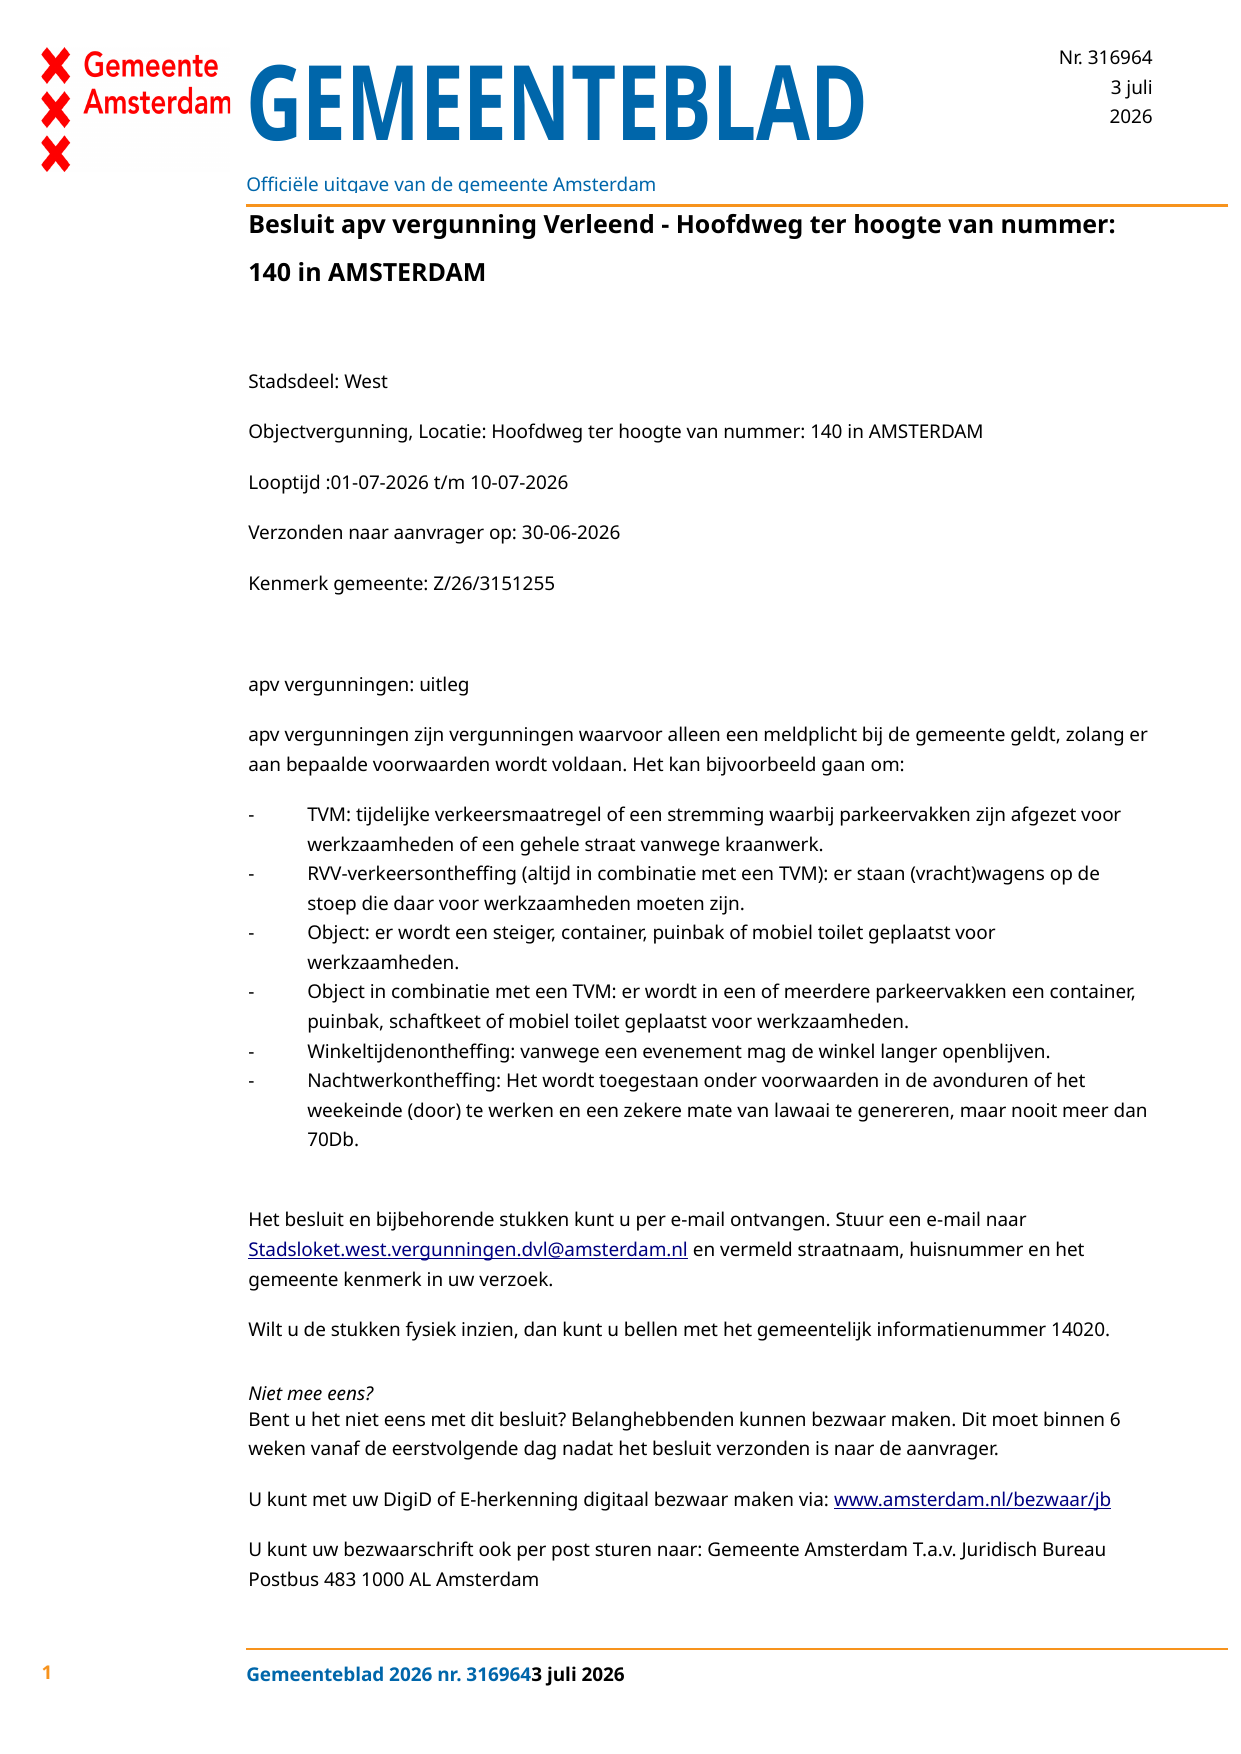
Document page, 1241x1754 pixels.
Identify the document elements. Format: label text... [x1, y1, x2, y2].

text Objectvergunning, Locatie: Hoofdweg ter hoogte van nummer: 140 in AMSTERDAM [248, 419, 1152, 444]
text Besluit apv vergunning Verleend - Hoofdweg ter hoogte van nummer: 140 in AMSTERDAM [248, 207, 1152, 288]
text apv vergunningen zijn vergunningen waarvoor alleen een meldplicht bij de gemeente geldt, zolang er aan bepaalde voorwaarden wordt voldaan. Het kan bijvoorbeeld gaan om: [248, 721, 1152, 777]
text Kenmerk gemeente: Z/26/3151255 [248, 570, 1152, 596]
text apv vergunningen: uitleg [248, 671, 1152, 697]
text U kunt uw bezwaarschrift ook per post sturen naar: Gemeente Amsterdam T.a.v. Juridisch Bureau Postbus 483 1000 AL Amsterdam [248, 1536, 1152, 1592]
list Object in combinatie met een TVM: er wordt in een of meerdere parkeervakken een container, puinbak, schaftkeet of mobiel toilet geplaatst voor werkzaamheden. [248, 979, 1152, 1034]
text Niet mee eens? [248, 1380, 1152, 1406]
text Wilt u de stukken fysiek inzien, dan kunt u bellen met het gemeentelijk informatienummer 14020. [248, 1316, 1152, 1342]
picture [41, 47, 231, 172]
text Het besluit en bijbehorende stukken kunt u per e-mail ontvangen. Stuur een e-mail naar Stadsloket.west.vergunningen.dvl@amsterdam.nl en vermeld straatnaam, huisnummer en het gemeente kenmerk in uw verzoek. [248, 1207, 1152, 1292]
list RVV-verkeersontheffing (altijd in combinatie met een TVM): er staan (vracht)wagens op de stoep die daar voor werkzaamheden moeten zijn. [248, 860, 1152, 916]
text U kunt met uw DigiD of E-herkenning digitaal bezwaar maken via: www.amsterdam.nl/bezwaar/jb [248, 1486, 1152, 1512]
text Stadsdeel: West [248, 368, 1152, 394]
list TVM: tijdelijke verkeersmaatregel of een stremming waarbij parkeervakken zijn afgezet voor werkzaamheden of een gehele straat vanwege kraanwerk. [248, 801, 1152, 857]
text Bent u het niet eens met dit besluit? Belanghebbenden kunnen bezwaar maken. Dit moet binnen 6 weken vanaf de eerstvolgende dag nadat het besluit verzonden is naar de aanvrager. [248, 1406, 1152, 1461]
text Looptijd :01-07-2026 t/m 10-07-2026 [248, 469, 1152, 495]
list Object: er wordt een steiger, container, puinbak of mobiel toilet geplaatst voor werkzaamheden. [248, 919, 1152, 975]
list Winkeltijdenontheffing: vanwege een evenement mag de winkel langer openblijven. [248, 1038, 1152, 1064]
list Nachtwerkontheffing: Het wordt toegestaan onder voorwaarden in de avonduren of het weekeinde (door) te werken en een zekere mate van lawaai te genereren, maar nooit meer dan 70Db. [248, 1067, 1152, 1152]
text Verzonden naar aanvrager op: 30-06-2026 [248, 519, 1152, 545]
